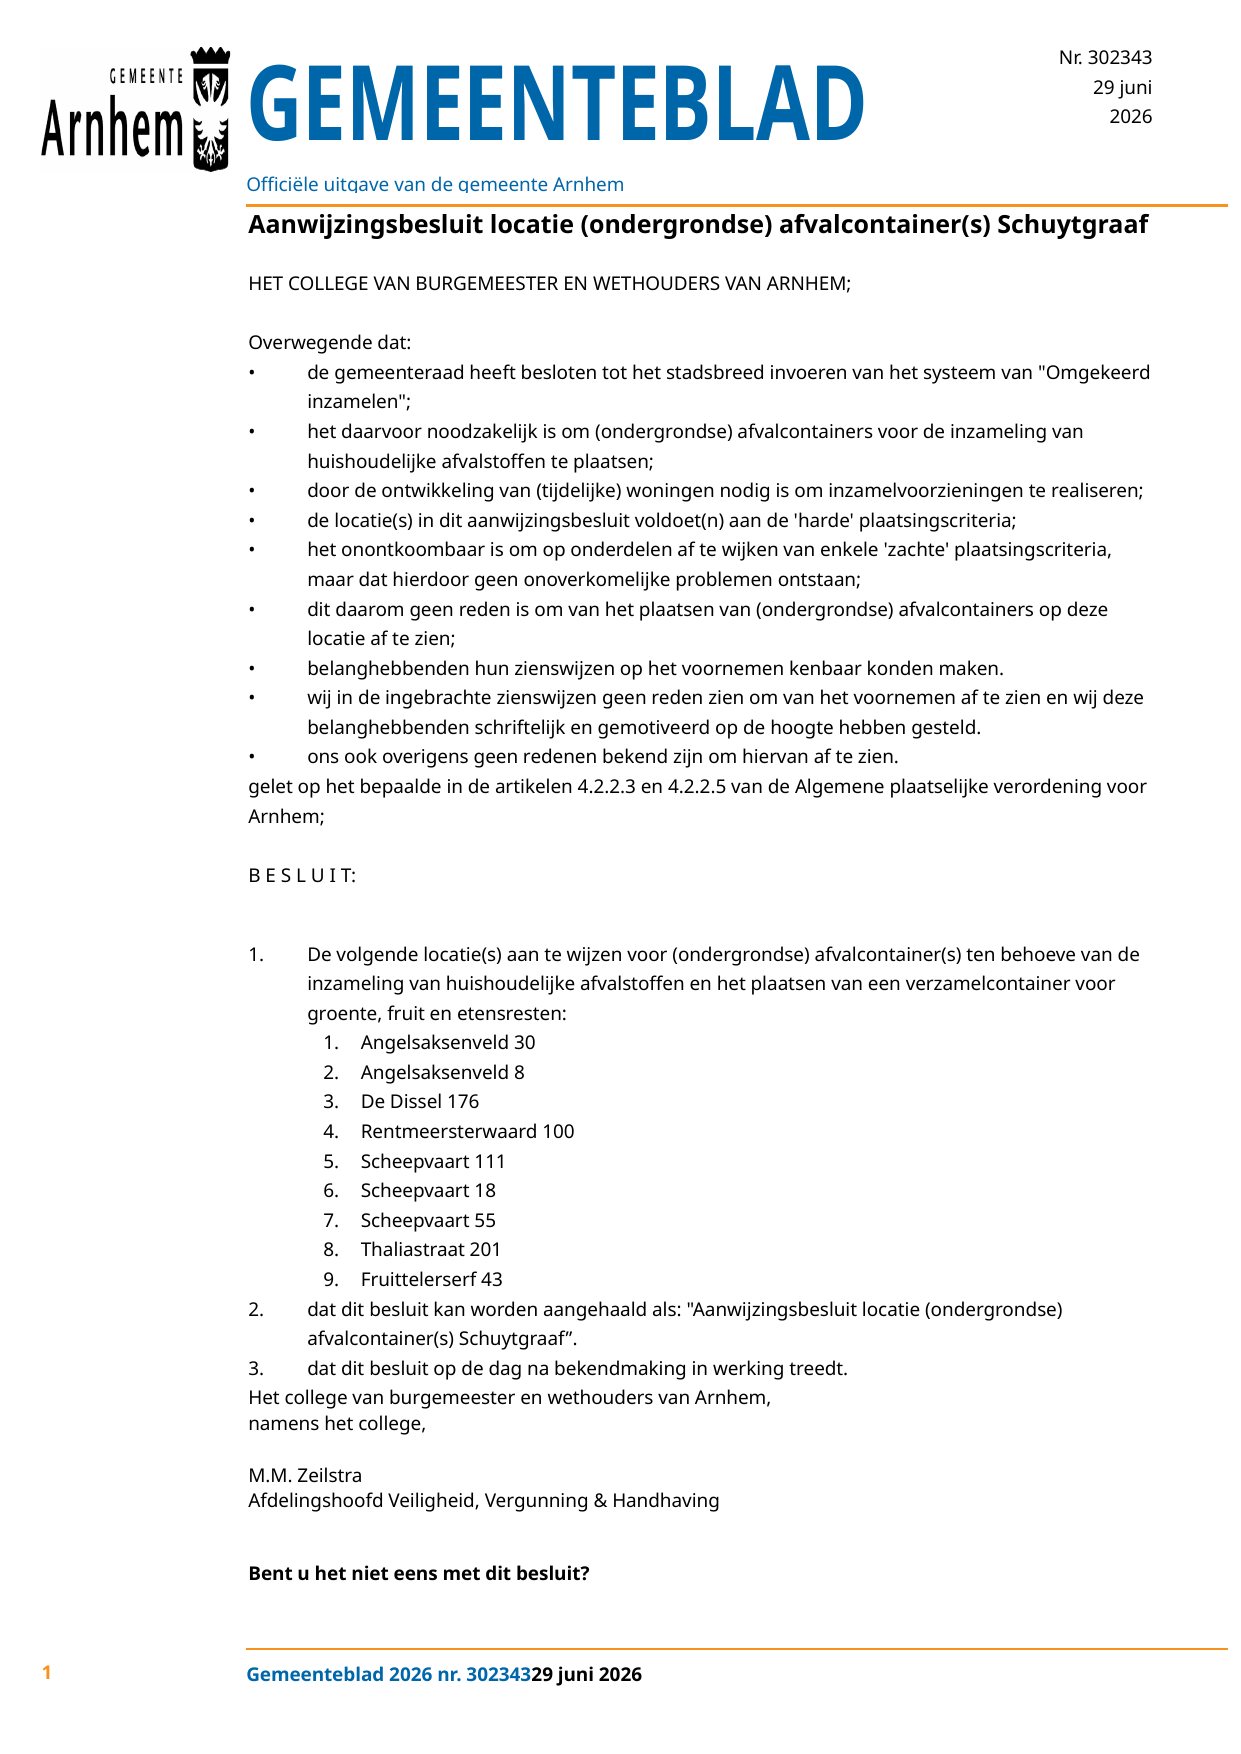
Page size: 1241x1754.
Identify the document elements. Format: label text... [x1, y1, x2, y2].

list ons ook overigens geen redenen bekend zijn om hiervan af te zien. [248, 744, 1152, 769]
text Overwegende dat: [248, 329, 1152, 355]
list De volgende locatie(s) aan te wijzen voor (ondergrondse) afvalcontainer(s) ten behoeve van de inzameling van huishoudelijke afvalstoffen en het plaatsen van een verzamelcontainer voor groente, fruit en etensresten: [248, 941, 1152, 1026]
list Angelsaksenveld 8 [323, 1059, 1152, 1085]
list belanghebbenden hun zienswijzen op het voornemen kenbaar konden maken. [248, 655, 1152, 681]
list Scheepvaart 55 [323, 1207, 1152, 1233]
text Het college van burgemeester en wethouders van Arnhem, [248, 1384, 1152, 1410]
list het daarvoor noodzakelijk is om (ondergrondse) afvalcontainers voor de inzameling van huishoudelijke afvalstoffen te plaatsen; [248, 418, 1152, 473]
list dat dit besluit op de dag na bekendmaking in werking treedt. [248, 1355, 1152, 1381]
text HET COLLEGE VAN BURGEMEESTER EN WETHOUDERS VAN ARNHEM; [248, 270, 1152, 296]
list Thaliastraat 201 [323, 1237, 1152, 1262]
text B E S L U I T: [248, 862, 1152, 888]
list het onontkoombaar is om op onderdelen af te wijken van enkele 'zachte' plaatsingscriteria, maar dat hierdoor geen onoverkomelijke problemen ontstaan; [248, 537, 1152, 592]
list Scheepvaart 18 [323, 1177, 1152, 1203]
text gelet op het bepaalde in de artikelen 4.2.2.3 en 4.2.2.5 van de Algemene plaatselijke verordening voor Arnhem; [248, 773, 1152, 828]
list Rentmeersterwaard 100 [323, 1118, 1152, 1144]
list Angelsaksenveld 30 [323, 1029, 1152, 1055]
list Fruittelerserf 43 [323, 1266, 1152, 1292]
list de gemeenteraad heeft besloten tot het stadsbreed invoeren van het systeem van "Omgekeerd inzamelen"; [248, 359, 1152, 414]
text M.M. Zeilstra [248, 1462, 1152, 1487]
list door de ontwikkeling van (tijdelijke) woningen nodig is om inzamelvoorzieningen te realiseren; [248, 477, 1152, 503]
list dat dit besluit kan worden aangehaald als: "Aanwijzingsbesluit locatie (ondergrondse) afvalcontainer(s) Schuytgraaf”. [248, 1296, 1152, 1351]
picture [41, 47, 231, 172]
list De Dissel 176 [323, 1089, 1152, 1114]
list Scheepvaart 111 [323, 1148, 1152, 1174]
list dit daarom geen reden is om van het plaatsen van (ondergrondse) afvalcontainers op deze locatie af te zien; [248, 596, 1152, 651]
list de locatie(s) in dit aanwijzingsbesluit voldoet(n) aan de 'harde' plaatsingscriteria; [248, 507, 1152, 533]
list wij in de ingebrachte zienswijzen geen reden zien om van het voornemen af te zien en wij deze belanghebbenden schriftelijk en gemotiveerd op de hoogte hebben gesteld. [248, 684, 1152, 740]
text Afdelingshoofd Veiligheid, Vergunning & Handhaving [248, 1487, 1152, 1513]
text Bent u het niet eens met dit besluit? [248, 1560, 1152, 1586]
text Aanwijzingsbesluit locatie (ondergrondse) afvalcontainer(s) Schuytgraaf [248, 207, 1152, 241]
text namens het college, [248, 1410, 1152, 1436]
